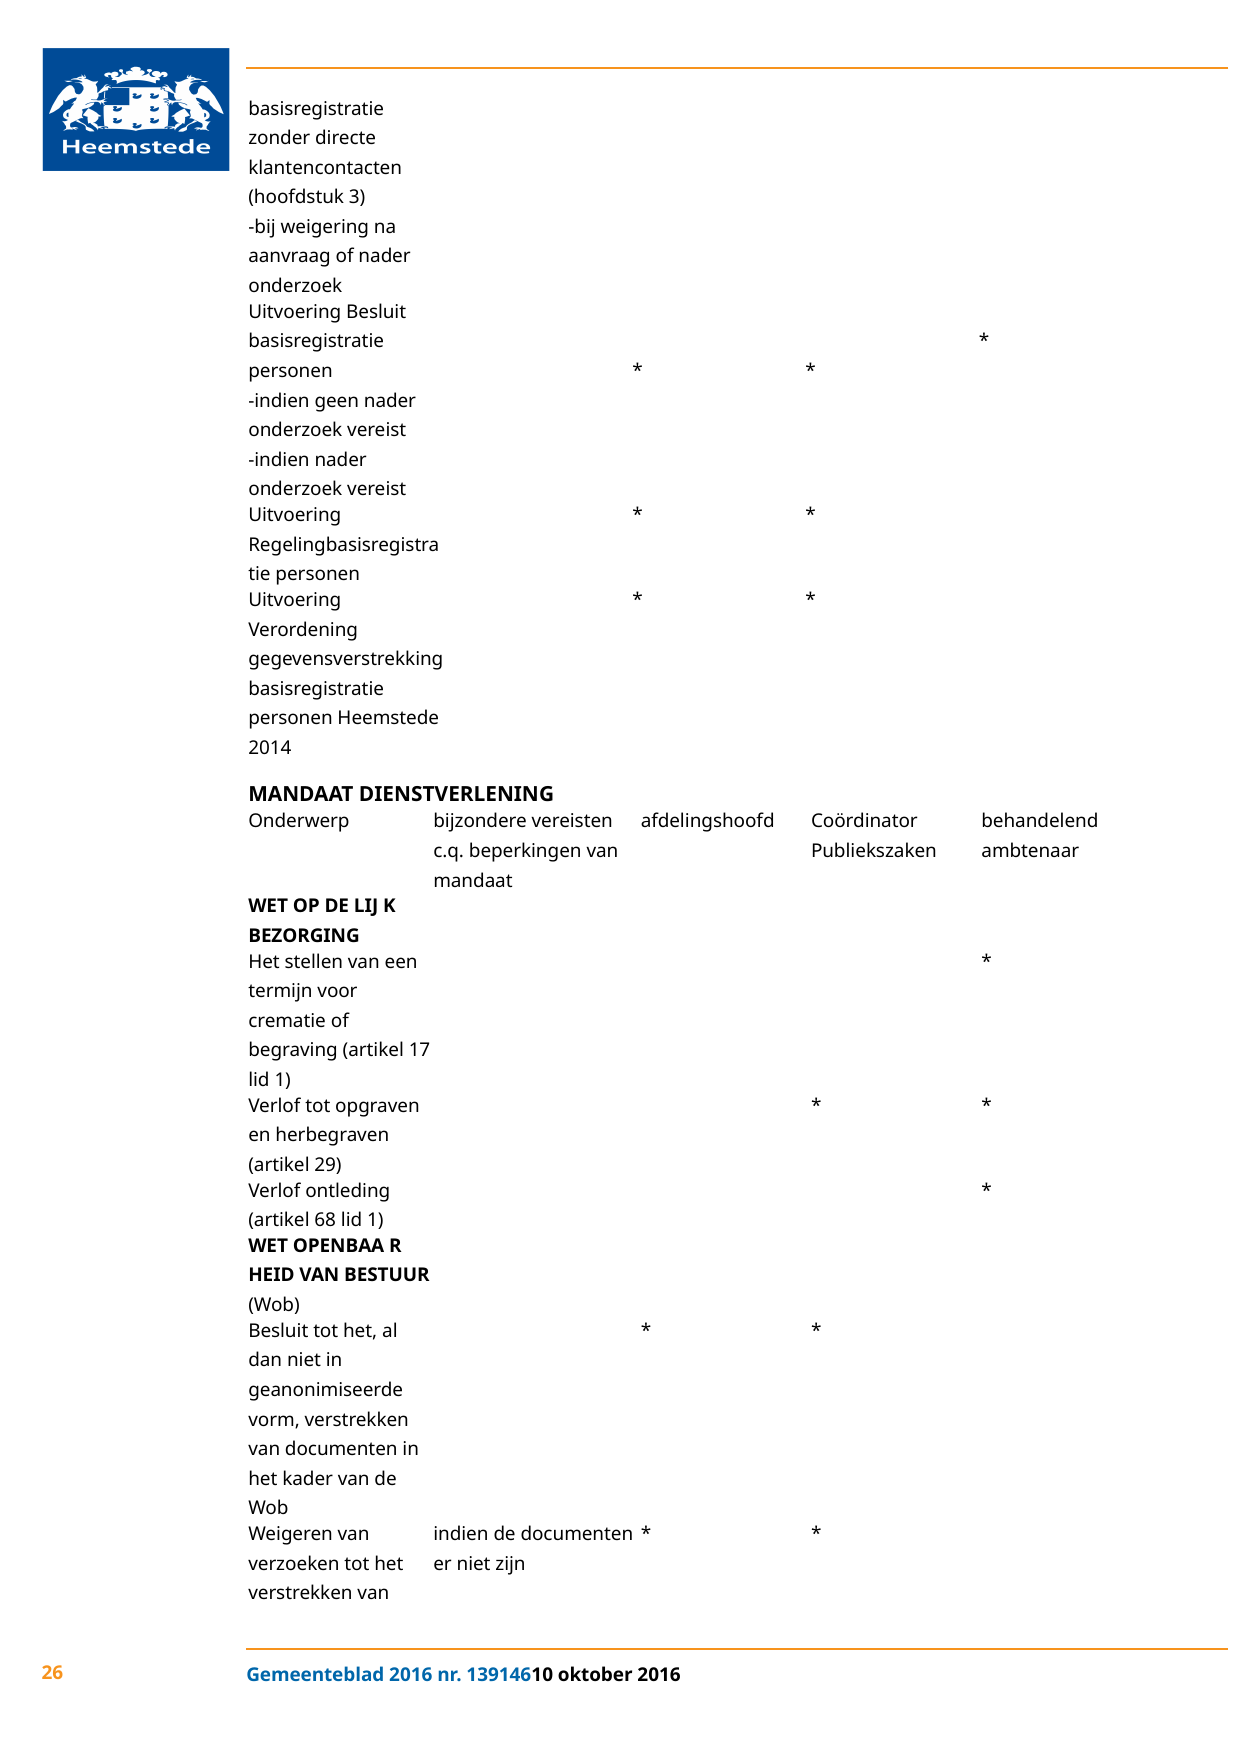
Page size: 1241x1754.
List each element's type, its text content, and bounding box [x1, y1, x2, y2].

table_cell [632, 95, 805, 298]
table_cell [641, 948, 811, 1092]
table_cell * [805, 586, 978, 760]
picture [41, 47, 231, 172]
table_cell * [632, 298, 805, 501]
table_cell [444, 298, 632, 501]
table_cell Het stellen van een termijn voor crematie of begraving (artikel 17 lid 1) [248, 948, 433, 1092]
table_cell Verlof ontleding (artikel 68 lid 1) [248, 1177, 433, 1232]
table_cell [981, 1520, 1152, 1605]
table_cell indien de documenten er niet zijn [433, 1520, 641, 1605]
table_cell [805, 95, 978, 298]
table_cell * [811, 1317, 981, 1520]
table_header bijzondere vereisten c.q. beperkingen van mandaat [433, 808, 641, 892]
table_cell [444, 586, 632, 760]
table_cell * [981, 1092, 1152, 1177]
table_cell * [805, 298, 978, 501]
table_cell basisregistratie zonder directe klantencontacten (hoofdstuk 3) -bij weigering na aanvraag of nader onderzoek [248, 95, 444, 298]
table_cell [981, 1232, 1152, 1317]
text MANDAAT DIENSTVERLENING [248, 779, 1152, 807]
table_cell [433, 1232, 641, 1317]
table_cell [433, 948, 641, 1092]
table_cell * [979, 298, 1152, 501]
table_cell [444, 95, 632, 298]
table_cell [979, 586, 1152, 760]
table_cell [979, 501, 1152, 586]
table_cell * [641, 1520, 811, 1605]
table_cell Verlof tot opgraven en herbegraven (artikel 29) [248, 1092, 433, 1177]
table_cell * [632, 501, 805, 586]
table_cell * [811, 1092, 981, 1177]
table_cell [811, 893, 981, 948]
table_cell Weigeren van verzoeken tot het verstrekken van [248, 1520, 433, 1605]
table_cell [433, 1177, 641, 1232]
table_cell Besluit tot het, al dan niet in geanonimiseerde vorm, verstrekken van documenten in het kader van de Wob [248, 1317, 433, 1520]
table_header Coördinator Publiekszaken [811, 808, 981, 892]
table_cell * [981, 1177, 1152, 1232]
table_cell [641, 1092, 811, 1177]
table_header Onderwerp [248, 808, 433, 892]
table_cell [811, 1177, 981, 1232]
table_cell Uitvoering Verordening gegevensverstrekking basisregistratie personen Heemstede 2014 [248, 586, 444, 760]
table_cell * [641, 1317, 811, 1520]
table_cell [811, 1232, 981, 1317]
table_cell * [632, 586, 805, 760]
table_cell [641, 1177, 811, 1232]
table_cell * [805, 501, 978, 586]
table_cell Uitvoering Besluit basisregistratie personen -indien geen nader onderzoek vereist -indien nader onderzoek vereist [248, 298, 444, 501]
table_cell WET OPENBAA R HEID VAN BESTUUR (Wob) [248, 1232, 433, 1317]
table_cell [444, 501, 632, 586]
table_cell [981, 1317, 1152, 1520]
table_cell * [981, 948, 1152, 1092]
table_cell WET OP DE LIJ K BEZORGING [248, 893, 433, 948]
table_header afdelingshoofd [641, 808, 811, 892]
table_cell Uitvoering Regelingbasisregistratie personen [248, 501, 444, 586]
table_cell [641, 1232, 811, 1317]
table_cell [433, 893, 641, 948]
table_cell [981, 893, 1152, 948]
table_cell [641, 893, 811, 948]
table_cell * [811, 1520, 981, 1605]
table_cell [811, 948, 981, 1092]
table_header behandelend ambtenaar [981, 808, 1152, 892]
table_cell [979, 95, 1152, 298]
table_cell [433, 1317, 641, 1520]
table_cell [433, 1092, 641, 1177]
